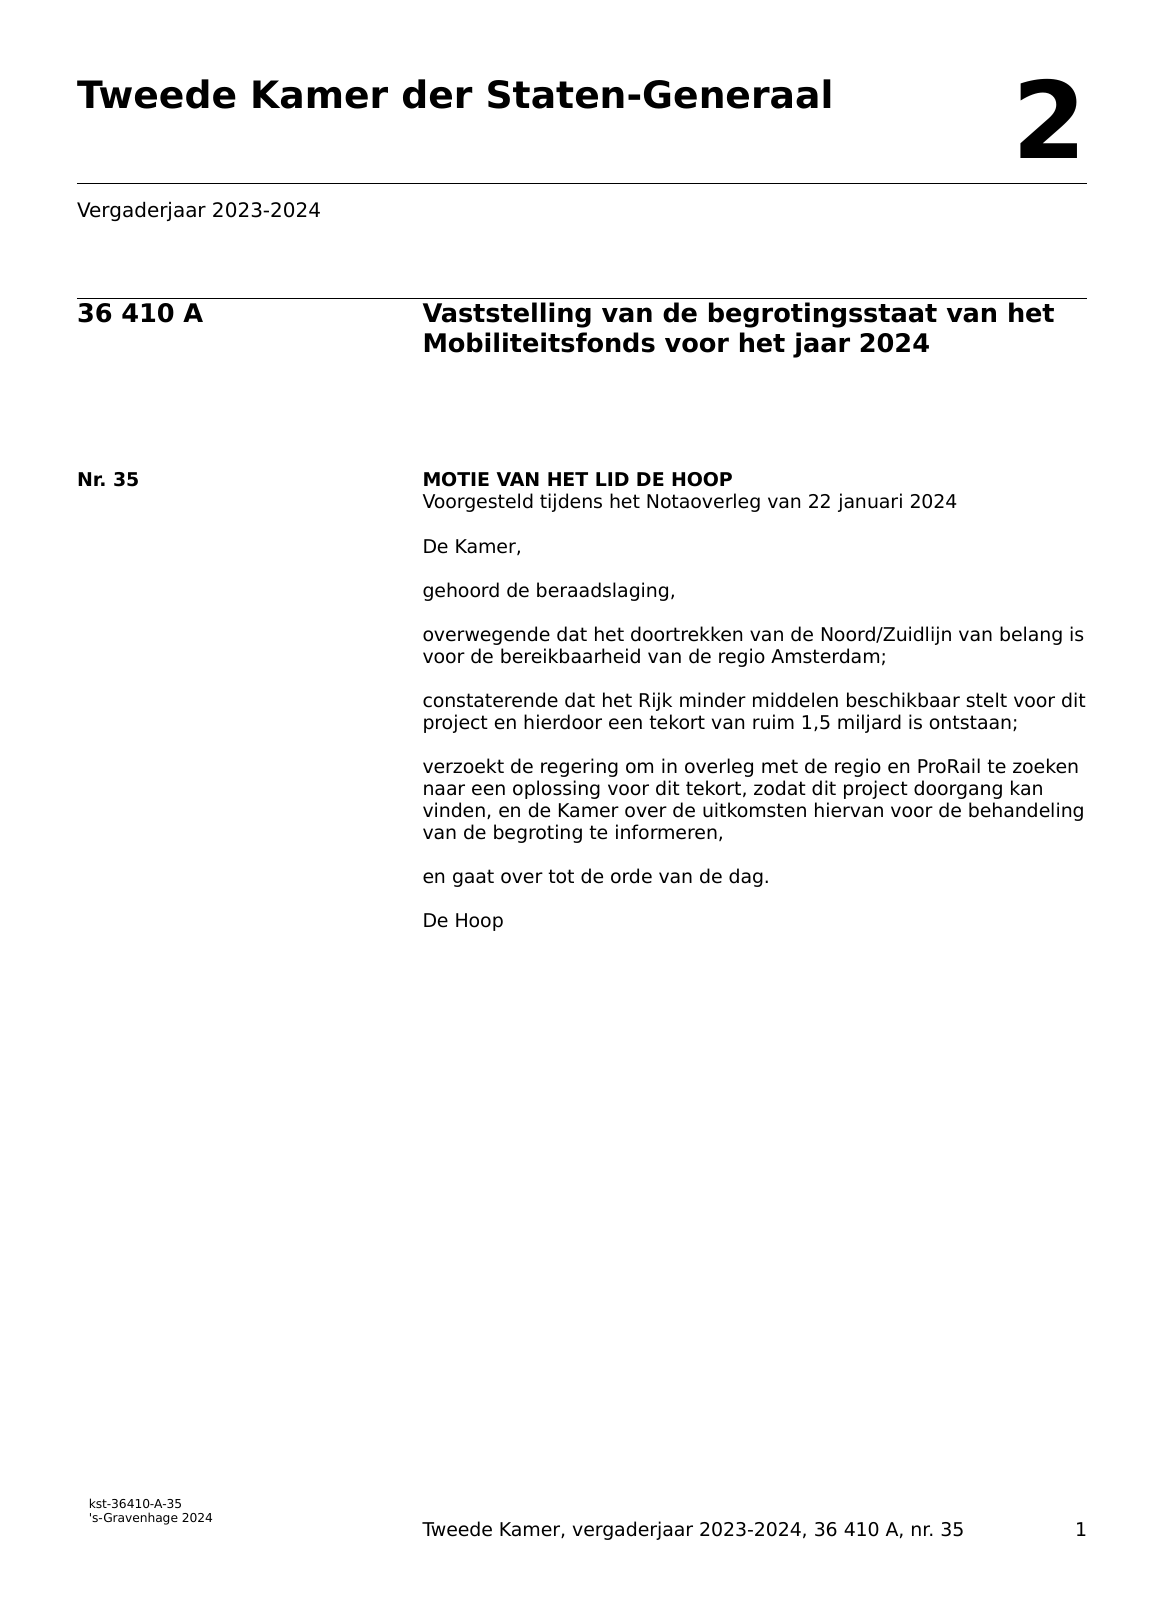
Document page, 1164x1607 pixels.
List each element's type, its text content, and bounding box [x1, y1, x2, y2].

subtitle 36 410 A Vaststelling van de begrotingsstaat van het Mobiliteitsfonds voor het jaar 2024 [77, 299, 1087, 358]
text De Hoop [422, 910, 1087, 932]
table_header 2 [886, 59, 1087, 183]
table_cell Vergaderjaar 2023-2024 [77, 184, 1087, 298]
text kst-36410-A-35 [88, 1497, 323, 1511]
text overwegende dat het doortrekken van de Noord/Zuidlijn van belang is voor de bereikbaarheid van de regio Amsterdam; [422, 624, 1087, 668]
subtitle Nr. 35 MOTIE VAN HET LID DE HOOP [77, 469, 1087, 491]
text De Kamer, [422, 536, 1087, 557]
text en gaat over tot de orde van de dag. [422, 866, 1087, 888]
text Voorgesteld tijdens het Notaoverleg van 22 januari 2024 [422, 491, 1087, 513]
table_header Tweede Kamer der Staten-Generaal [77, 59, 886, 183]
text constaterende dat het Rijk minder middelen beschikbaar stelt voor dit project en hierdoor een tekort van ruim 1,5 miljard is ontstaan; [422, 690, 1087, 734]
text verzoekt de regering om in overleg met de regio en ProRail te zoeken naar een oplossing voor dit tekort, zodat dit project doorgang kan vinden, en de Kamer over de uitkomsten hiervan voor de behandeling van de begroting te informeren, [422, 756, 1087, 844]
text 's-Gravenhage 2024 [88, 1511, 323, 1525]
text gehoord de beraadslaging, [422, 580, 1087, 602]
